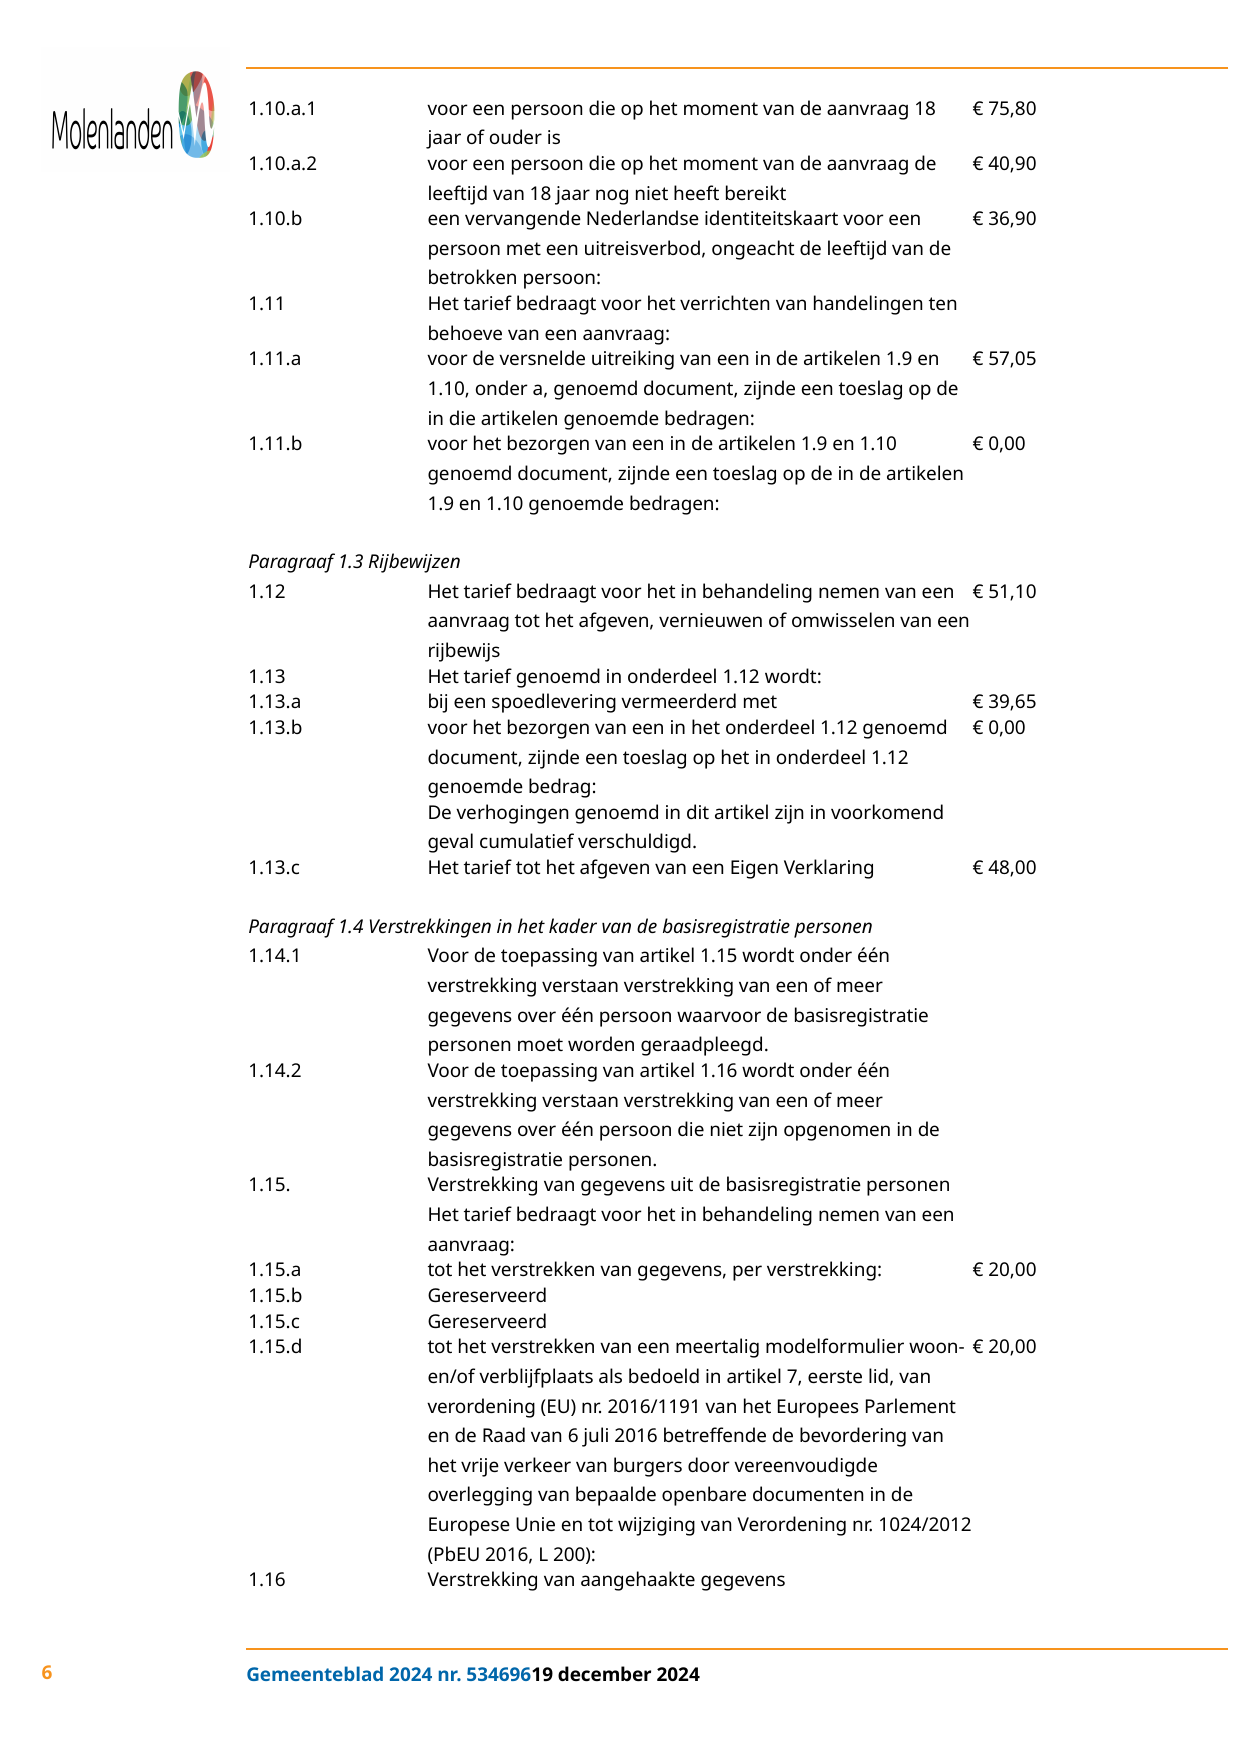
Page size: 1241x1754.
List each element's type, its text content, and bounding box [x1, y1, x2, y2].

table_cell 1.13 [248, 663, 427, 688]
table_cell 1.15.b [248, 1282, 427, 1308]
table_cell tot het verstrekken van gegevens, per verstrekking: [427, 1257, 972, 1282]
table_cell een vervangende Nederlandse identiteitskaart voor een persoon met een uitreisverbod, ongeacht de leeftijd van de betrokken persoon: [427, 205, 972, 290]
table_cell voor het bezorgen van een in het onderdeel 1.12 genoemd document, zijnde een toeslag op het in onderdeel 1.12 genoemde bedrag: [427, 714, 972, 799]
table_cell € 75,80 [973, 95, 1152, 150]
table_header 1.12 [248, 578, 427, 663]
table_header Voor de toepassing van artikel 1.15 wordt onder één verstrekking verstaan verstrekking van een of meer gegevens over één persoon waarvoor de basisregistratie personen moet worden geraadpleegd. [427, 943, 972, 1057]
table_header € 51,10 [973, 578, 1152, 663]
table_cell 1.11.a [248, 346, 427, 431]
table_cell € 20,00 [973, 1334, 1152, 1567]
table_cell € 57,05 [973, 346, 1152, 431]
table_cell € 39,65 [973, 689, 1152, 714]
table_cell Gereserveerd [427, 1282, 972, 1308]
text Paragraaf 1.3 Rijbewijzen [248, 548, 1152, 574]
table_cell [973, 1172, 1152, 1257]
table_cell [248, 799, 427, 854]
table_cell [973, 290, 1152, 346]
table_cell 1.11.b [248, 431, 427, 515]
table_cell 1.10.a.1 [248, 95, 427, 150]
table_cell voor het bezorgen van een in de artikelen 1.9 en 1.10 genoemd document, zijnde een toeslag op de in de artikelen 1.9 en 1.10 genoemde bedragen: [427, 431, 972, 515]
table_cell voor een persoon die op het moment van de aanvraag 18 jaar of ouder is [427, 95, 972, 150]
table_cell 1.13.c [248, 855, 427, 880]
table_cell [973, 1308, 1152, 1334]
table_cell Het tarief bedraagt voor het verrichten van handelingen ten behoeve van een aanvraag: [427, 290, 972, 346]
table_cell € 40,90 [973, 150, 1152, 205]
table_cell 1.15.c [248, 1308, 427, 1334]
table_cell 1.15. [248, 1172, 427, 1257]
table_cell € 48,00 [973, 855, 1152, 880]
table_cell Verstrekking van aangehaakte gegevens [427, 1567, 972, 1592]
table_cell Het tarief genoemd in onderdeel 1.12 wordt: [427, 663, 972, 688]
table_cell [973, 1282, 1152, 1308]
table_cell 1.14.2 [248, 1057, 427, 1172]
table_cell [973, 1567, 1152, 1592]
text Paragraaf 1.4 Verstrekkingen in het kader van de basisregistratie personen [248, 913, 1152, 939]
table_header Het tarief bedraagt voor het in behandeling nemen van een aanvraag tot het afgeven, vernieuwen of omwisselen van een rijbewijs [427, 578, 972, 663]
table_header 1.14.1 [248, 943, 427, 1057]
table_cell 1.15.a [248, 1257, 427, 1282]
table_cell Het tarief tot het afgeven van een Eigen Verklaring [427, 855, 972, 880]
picture [41, 47, 231, 172]
table_cell 1.10.b [248, 205, 427, 290]
table_cell € 0,00 [973, 431, 1152, 515]
table_cell 1.13.a [248, 689, 427, 714]
table_cell De verhogingen genoemd in dit artikel zijn in voorkomend geval cumulatief verschuldigd. [427, 799, 972, 854]
table_cell 1.13.b [248, 714, 427, 799]
table_header [973, 943, 1152, 1057]
table_cell voor de versnelde uitreiking van een in de artikelen 1.9 en 1.10, onder a, genoemd document, zijnde een toeslag op de in die artikelen genoemde bedragen: [427, 346, 972, 431]
table_cell [973, 663, 1152, 688]
table_cell € 36,90 [973, 205, 1152, 290]
table_cell 1.11 [248, 290, 427, 346]
table_cell € 0,00 [973, 714, 1152, 799]
table_cell Voor de toepassing van artikel 1.16 wordt onder één verstrekking verstaan verstrekking van een of meer gegevens over één persoon die niet zijn opgenomen in de basisregistratie personen. [427, 1057, 972, 1172]
table_cell [973, 1057, 1152, 1172]
table_cell bij een spoedlevering vermeerderd met [427, 689, 972, 714]
table_cell 1.15.d [248, 1334, 427, 1567]
table_cell voor een persoon die op het moment van de aanvraag de leeftijd van 18 jaar nog niet heeft bereikt [427, 150, 972, 205]
table_cell 1.10.a.2 [248, 150, 427, 205]
table_cell € 20,00 [973, 1257, 1152, 1282]
table_cell tot het verstrekken van een meertalig modelformulier woon- en/of verblijfplaats als bedoeld in artikel 7, eerste lid, van verordening (EU) nr. 2016/1191 van het Europees Parlement en de Raad van 6 juli 2016 betreffende de bevordering van het vrije verkeer van burgers door vereenvoudigde overlegging van bepaalde openbare documenten in de Europese Unie en tot wijziging van Verordening nr. 1024/2012 (PbEU 2016, L 200): [427, 1334, 972, 1567]
table_cell 1.16 [248, 1567, 427, 1592]
table_cell Verstrekking van gegevens uit de basisregistratie personen Het tarief bedraagt voor het in behandeling nemen van een aanvraag: [427, 1172, 972, 1257]
table_cell [973, 799, 1152, 854]
table_cell Gereserveerd [427, 1308, 972, 1334]
